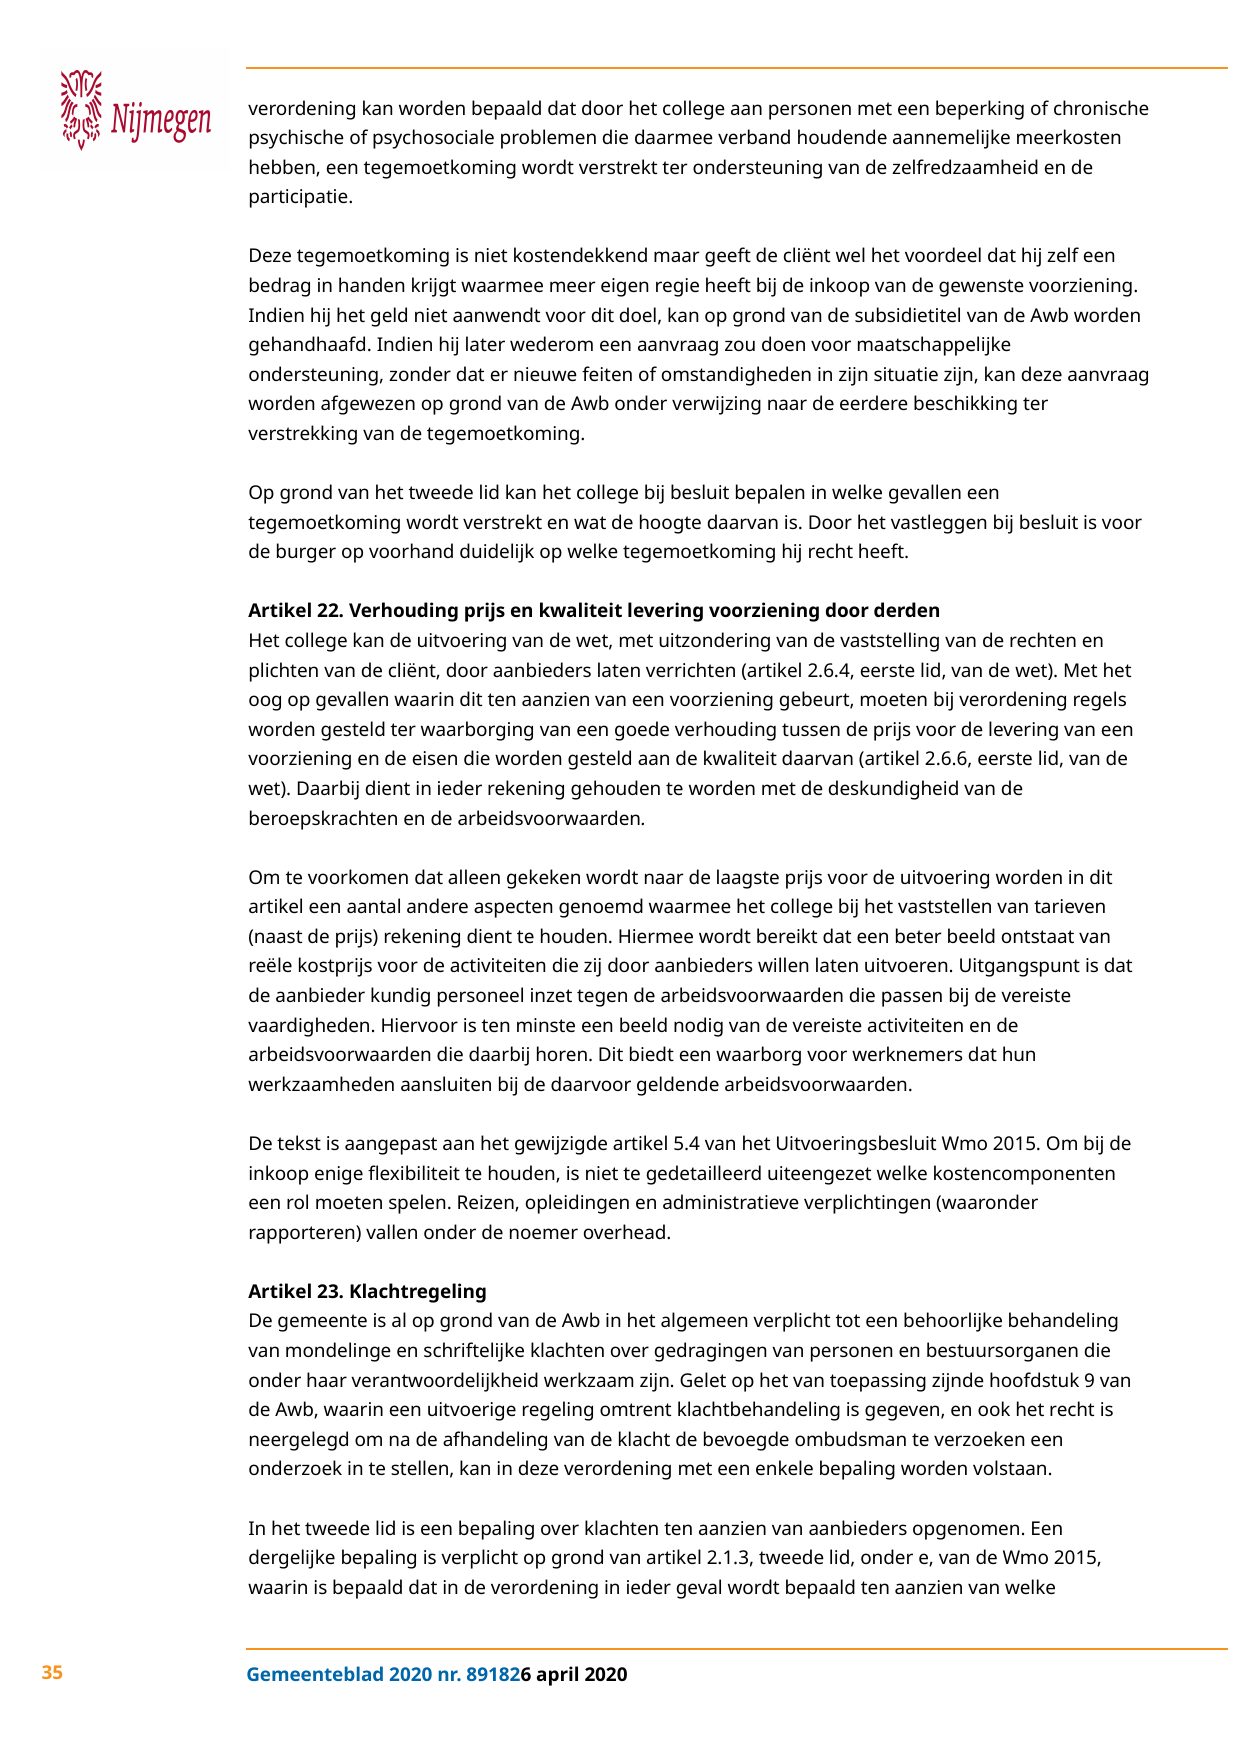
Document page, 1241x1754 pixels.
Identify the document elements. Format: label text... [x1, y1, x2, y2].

text Artikel 23. Klachtregeling [248, 1278, 1152, 1304]
text De tekst is aangepast aan het gewijzigde artikel 5.4 van het Uitvoeringsbesluit Wmo 2015. Om bij de inkoop enige flexibiliteit te houden, is niet te gedetailleerd uiteengezet welke kostencomponenten een rol moeten spelen. Reizen, opleidingen en administratieve verplichtingen (waaronder rapporteren) vallen onder de noemer overhead. [248, 1130, 1152, 1245]
text Om te voorkomen dat alleen gekeken wordt naar de laagste prijs voor de uitvoering worden in dit artikel een aantal andere aspecten genoemd waarmee het college bij het vaststellen van tarieven (naast de prijs) rekening dient te houden. Hiermee wordt bereikt dat een beter beeld ontstaat van reële kostprijs voor de activiteiten die zij door aanbieders willen laten uitvoeren. Uitgangspunt is dat de aanbieder kundig personeel inzet tegen de arbeidsvoorwaarden die passen bij de vereiste vaardigheden. Hiervoor is ten minste een beeld nodig van de vereiste activiteiten en de arbeidsvoorwaarden die daarbij horen. Dit biedt een waarborg voor werknemers dat hun werkzaamheden aansluiten bij de daarvoor geldende arbeidsvoorwaarden. [248, 864, 1152, 1097]
text Artikel 22. Verhouding prijs en kwaliteit levering voorziening door derden [248, 598, 1152, 623]
text Het college kan de uitvoering van de wet, met uitzondering van de vaststelling van de rechten en plichten van de cliënt, door aanbieders laten verrichten (artikel 2.6.4, eerste lid, van de wet). Met het oog op gevallen waarin dit ten aanzien van een voorziening gebeurt, moeten bij verordening regels worden gesteld ter waarborging van een goede verhouding tussen de prijs voor de levering van een voorziening en de eisen die worden gesteld aan de kwaliteit daarvan (artikel 2.6.6, eerste lid, van de wet). Daarbij dient in ieder rekening gehouden te worden met de deskundigheid van de beroepskrachten en de arbeidsvoorwaarden. [248, 627, 1152, 831]
text De gemeente is al op grond van de Awb in het algemeen verplicht tot een behoorlijke behandeling van mondelinge en schriftelijke klachten over gedragingen van personen en bestuursorganen die onder haar verantwoordelijkheid werkzaam zijn. Gelet op het van toepassing zijnde hoofdstuk 9 van de Awb, waarin een uitvoerige regeling omtrent klachtbehandeling is gegeven, en ook het recht is neergelegd om na de afhandeling van de klacht de bevoegde ombudsman te verzoeken een onderzoek in te stellen, kan in deze verordening met een enkele bepaling worden volstaan. [248, 1308, 1152, 1481]
text verordening kan worden bepaald dat door het college aan personen met een beperking of chronische psychische of psychosociale problemen die daarmee verband houdende aannemelijke meerkosten hebben, een tegemoetkoming wordt verstrekt ter ondersteuning van de zelfredzaamheid en de participatie. [248, 95, 1152, 209]
picture [41, 47, 231, 172]
text Deze tegemoetkoming is niet kostendekkend maar geeft de cliënt wel het voordeel dat hij zelf een bedrag in handen krijgt waarmee meer eigen regie heeft bij de inkoop van de gewenste voorziening. Indien hij het geld niet aanwendt voor dit doel, kan op grond van de subsidietitel van de Awb worden gehandhaafd. Indien hij later wederom een aanvraag zou doen voor maatschappelijke ondersteuning, zonder dat er nieuwe feiten of omstandigheden in zijn situatie zijn, kan deze aanvraag worden afgewezen op grond van de Awb onder verwijzing naar de eerdere beschikking ter verstrekking van de tegemoetkoming. [248, 243, 1152, 446]
text In het tweede lid is een bepaling over klachten ten aanzien van aanbieders opgenomen. Een dergelijke bepaling is verplicht op grond van artikel 2.1.3, tweede lid, onder e, van de Wmo 2015, waarin is bepaald dat in de verordening in ieder geval wordt bepaald ten aanzien van welke [248, 1515, 1152, 1600]
text Op grond van het tweede lid kan het college bij besluit bepalen in welke gevallen een tegemoetkoming wordt verstrekt en wat de hoogte daarvan is. Door het vastleggen bij besluit is voor de burger op voorhand duidelijk op welke tegemoetkoming hij recht heeft. [248, 479, 1152, 564]
